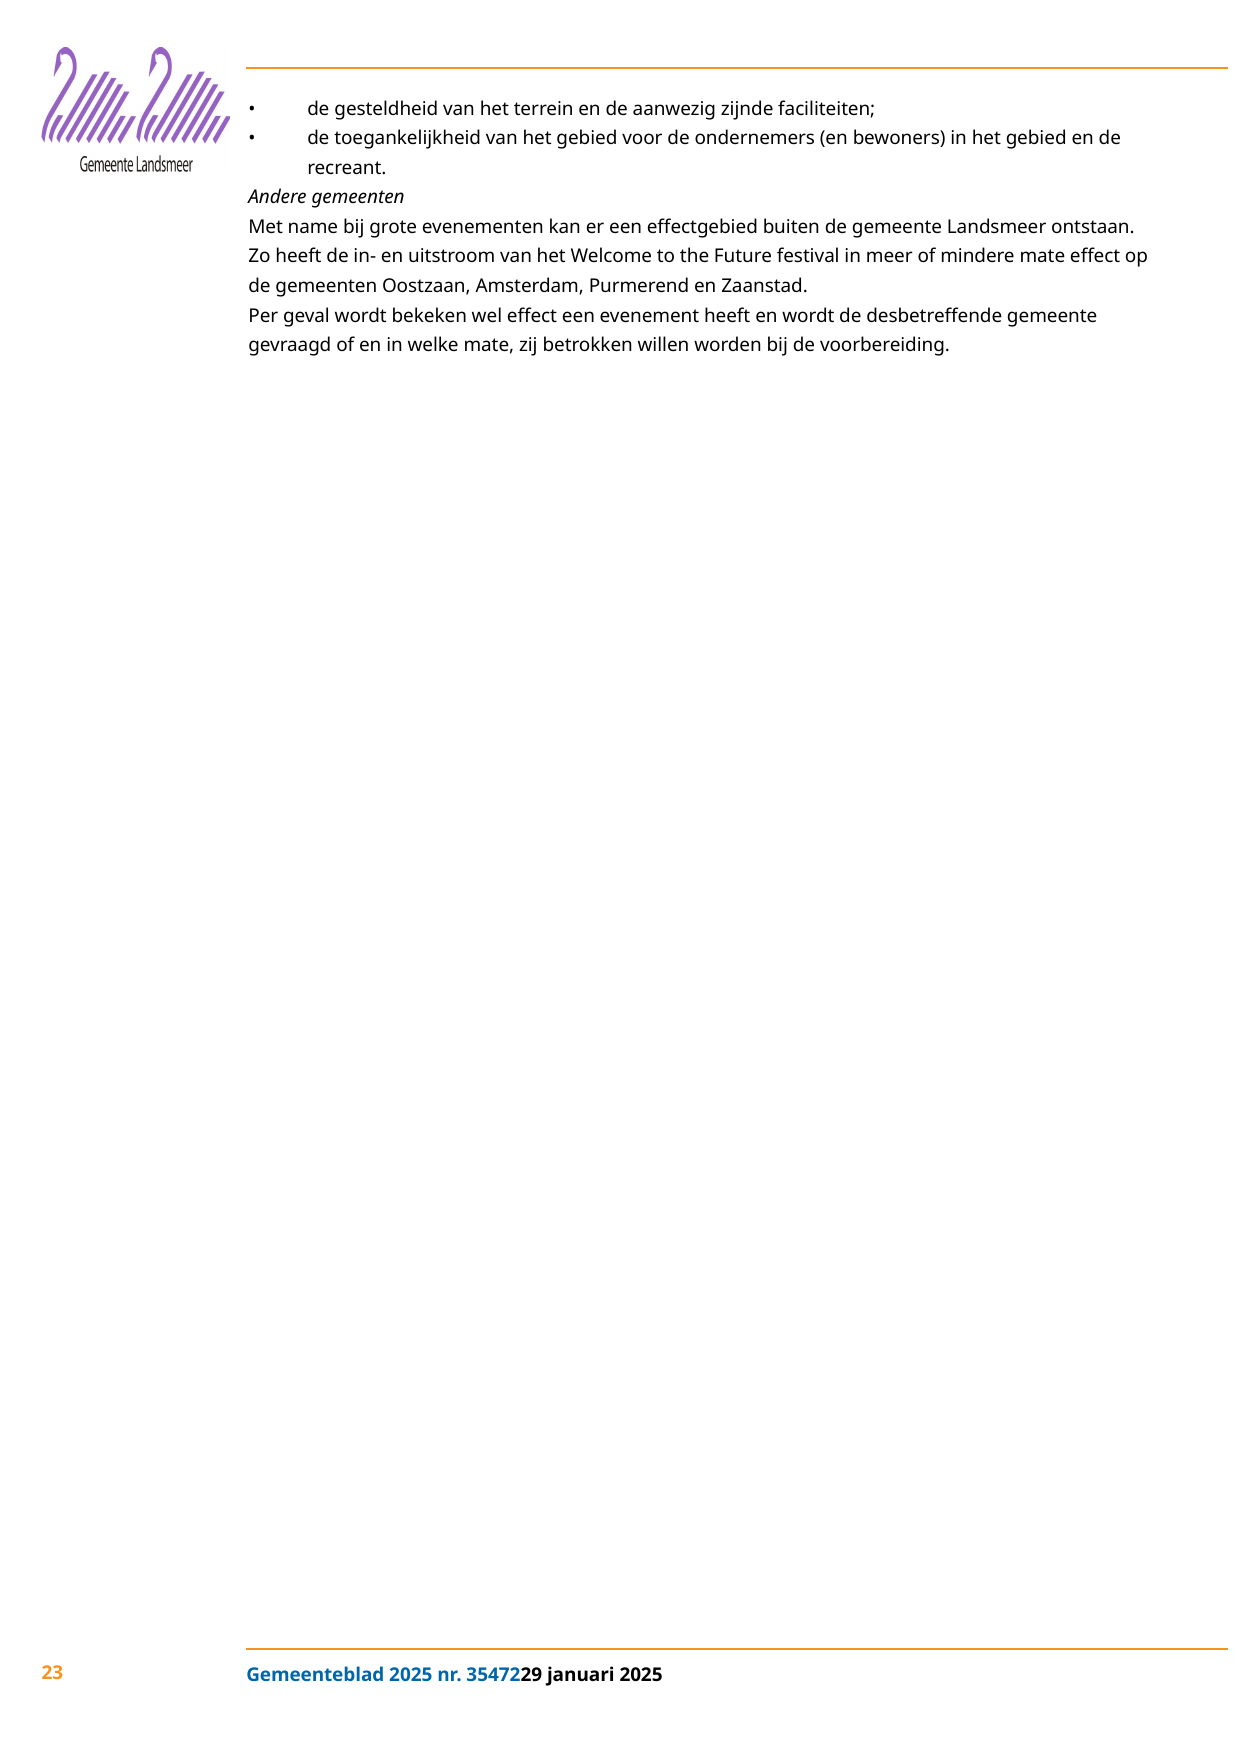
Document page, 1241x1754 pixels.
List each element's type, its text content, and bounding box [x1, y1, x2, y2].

list de toegankelijkheid van het gebied voor de ondernemers (en bewoners) in het gebied en de recreant. [248, 124, 1152, 180]
text Per geval wordt bekeken wel effect een evenement heeft en wordt de desbetreffende gemeente gevraagd of en in welke mate, zij betrokken willen worden bij de voorbereiding. [248, 302, 1152, 357]
picture [41, 47, 231, 172]
text Andere gemeenten [248, 183, 1152, 209]
text Met name bij grote evenementen kan er een effectgebied buiten de gemeente Landsmeer ontstaan. Zo heeft de in- en uitstroom van het Welcome to the Future festival in meer of mindere mate effect op de gemeenten Oostzaan, Amsterdam, Purmerend en Zaanstad. [248, 213, 1152, 298]
list de gesteldheid van het terrein en de aanwezig zijnde faciliteiten; [248, 95, 1152, 121]
